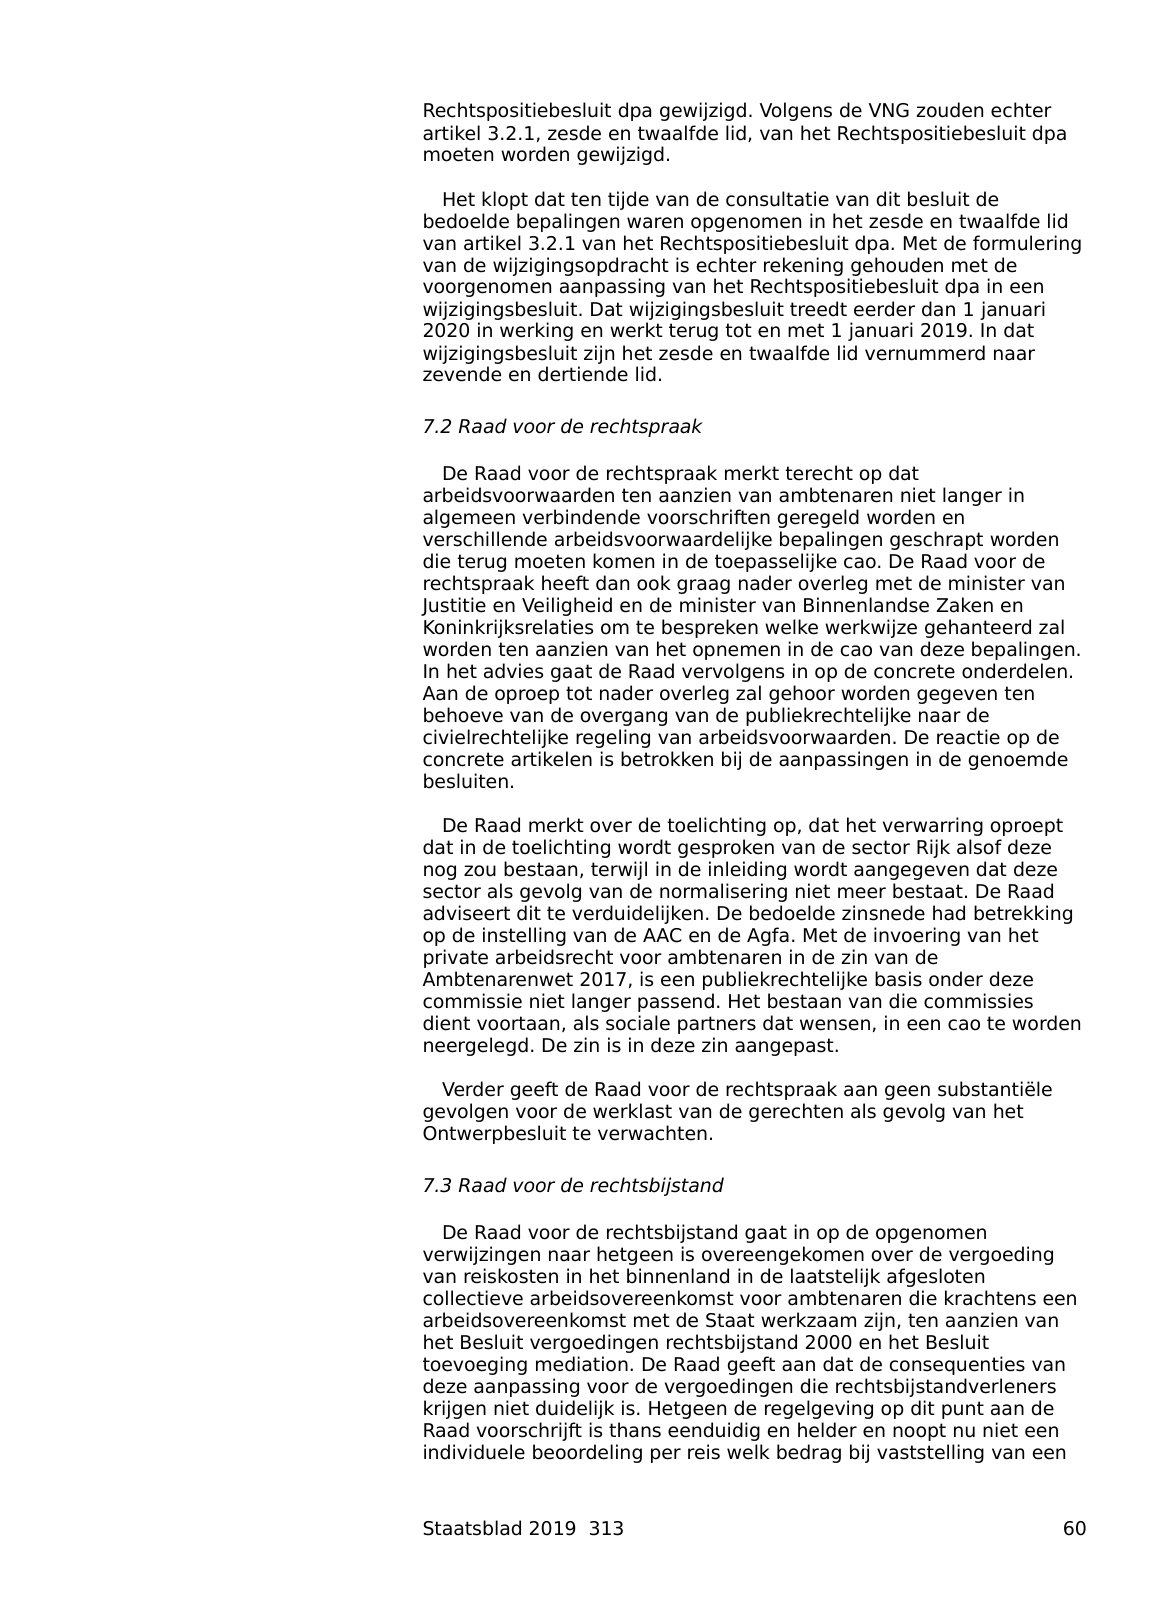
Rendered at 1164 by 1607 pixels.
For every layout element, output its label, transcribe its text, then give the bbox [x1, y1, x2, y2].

text Rechtspositiebesluit dpa gewijzigd. Volgens de VNG zouden echter artikel 3.2.1, zesde en twaalfde lid, van het Rechtspositiebesluit dpa moeten worden gewijzigd. [422, 100, 1087, 166]
text Verder geeft de Raad voor de rechtspraak aan geen substantiële gevolgen voor de werklast van de gerechten als gevolg van het Ontwerpbesluit te verwachten. [422, 1079, 1087, 1145]
text De Raad merkt over de toelichting op, dat het verwarring oproept dat in de toelichting wordt gesproken van de sector Rijk alsof deze nog zou bestaan, terwijl in de inleiding wordt aangegeven dat deze sector als gevolg van de normalisering niet meer bestaat. De Raad adviseert dit te verduidelijken. De bedoelde zinsnede had betrekking op de instelling van de AAC en de Agfa. Met de invoering van het private arbeidsrecht voor ambtenaren in de zin van de Ambtenarenwet 2017, is een publiekrechtelijke basis onder deze commissie niet langer passend. Het bestaan van die commissies dient voortaan, als sociale partners dat wensen, in een cao te worden neergelegd. De zin is in deze zin aangepast. [422, 815, 1087, 1057]
text De Raad voor de rechtspraak merkt terecht op dat arbeidsvoorwaarden ten aanzien van ambtenaren niet langer in algemeen verbindende voorschriften geregeld worden en verschillende arbeidsvoorwaardelijke bepalingen geschrapt worden die terug moeten komen in de toepasselijke cao. De Raad voor de rechtspraak heeft dan ook graag nader overleg met de minister van Justitie en Veiligheid en de minister van Binnenlandse Zaken en Koninkrijksrelaties om te bespreken welke werkwijze gehanteerd zal worden ten aanzien van het opnemen in de cao van deze bepalingen. In het advies gaat de Raad vervolgens in op de concrete onderdelen. Aan de oproep tot nader overleg zal gehoor worden gegeven ten behoeve van de overgang van de publiekrechtelijke naar de civielrechtelijke regeling van arbeidsvoorwaarden. De reactie op de concrete artikelen is betrokken bij de aanpassingen in de genoemde besluiten. [422, 463, 1087, 793]
text Het klopt dat ten tijde van de consultatie van dit besluit de bedoelde bepalingen waren opgenomen in het zesde en twaalfde lid van artikel 3.2.1 van het Rechtspositiebesluit dpa. Met de formulering van de wijzigingsopdracht is echter rekening gehouden met de voorgenomen aanpassing van het Rechtspositiebesluit dpa in een wijzigingsbesluit. Dat wijzigingsbesluit treedt eerder dan 1 januari 2020 in werking en werkt terug tot en met 1 januari 2019. In dat wijzigingsbesluit zijn het zesde en twaalfde lid vernummerd naar zevende en dertiende lid. [422, 188, 1087, 386]
subtitle 7.3 Raad voor de rechtsbijstand [422, 1175, 1087, 1197]
subtitle 7.2 Raad voor de rechtspraak [422, 416, 1087, 438]
text De Raad voor de rechtsbijstand gaat in op de opgenomen verwijzingen naar hetgeen is overeengekomen over de vergoeding van reiskosten in het binnenland in de laatstelijk afgesloten collectieve arbeidsovereenkomst voor ambtenaren die krachtens een arbeidsovereenkomst met de Staat werkzaam zijn, ten aanzien van het Besluit vergoedingen rechtsbijstand 2000 en het Besluit toevoeging mediation. De Raad geeft aan dat de consequenties van deze aanpassing voor de vergoedingen die rechtsbijstandverleners krijgen niet duidelijk is. Hetgeen de regelgeving op dit punt aan de Raad voorschrijft is thans eenduidig en helder en noopt nu niet een individuele beoordeling per reis welk bedrag bij vaststelling van een [422, 1222, 1087, 1464]
